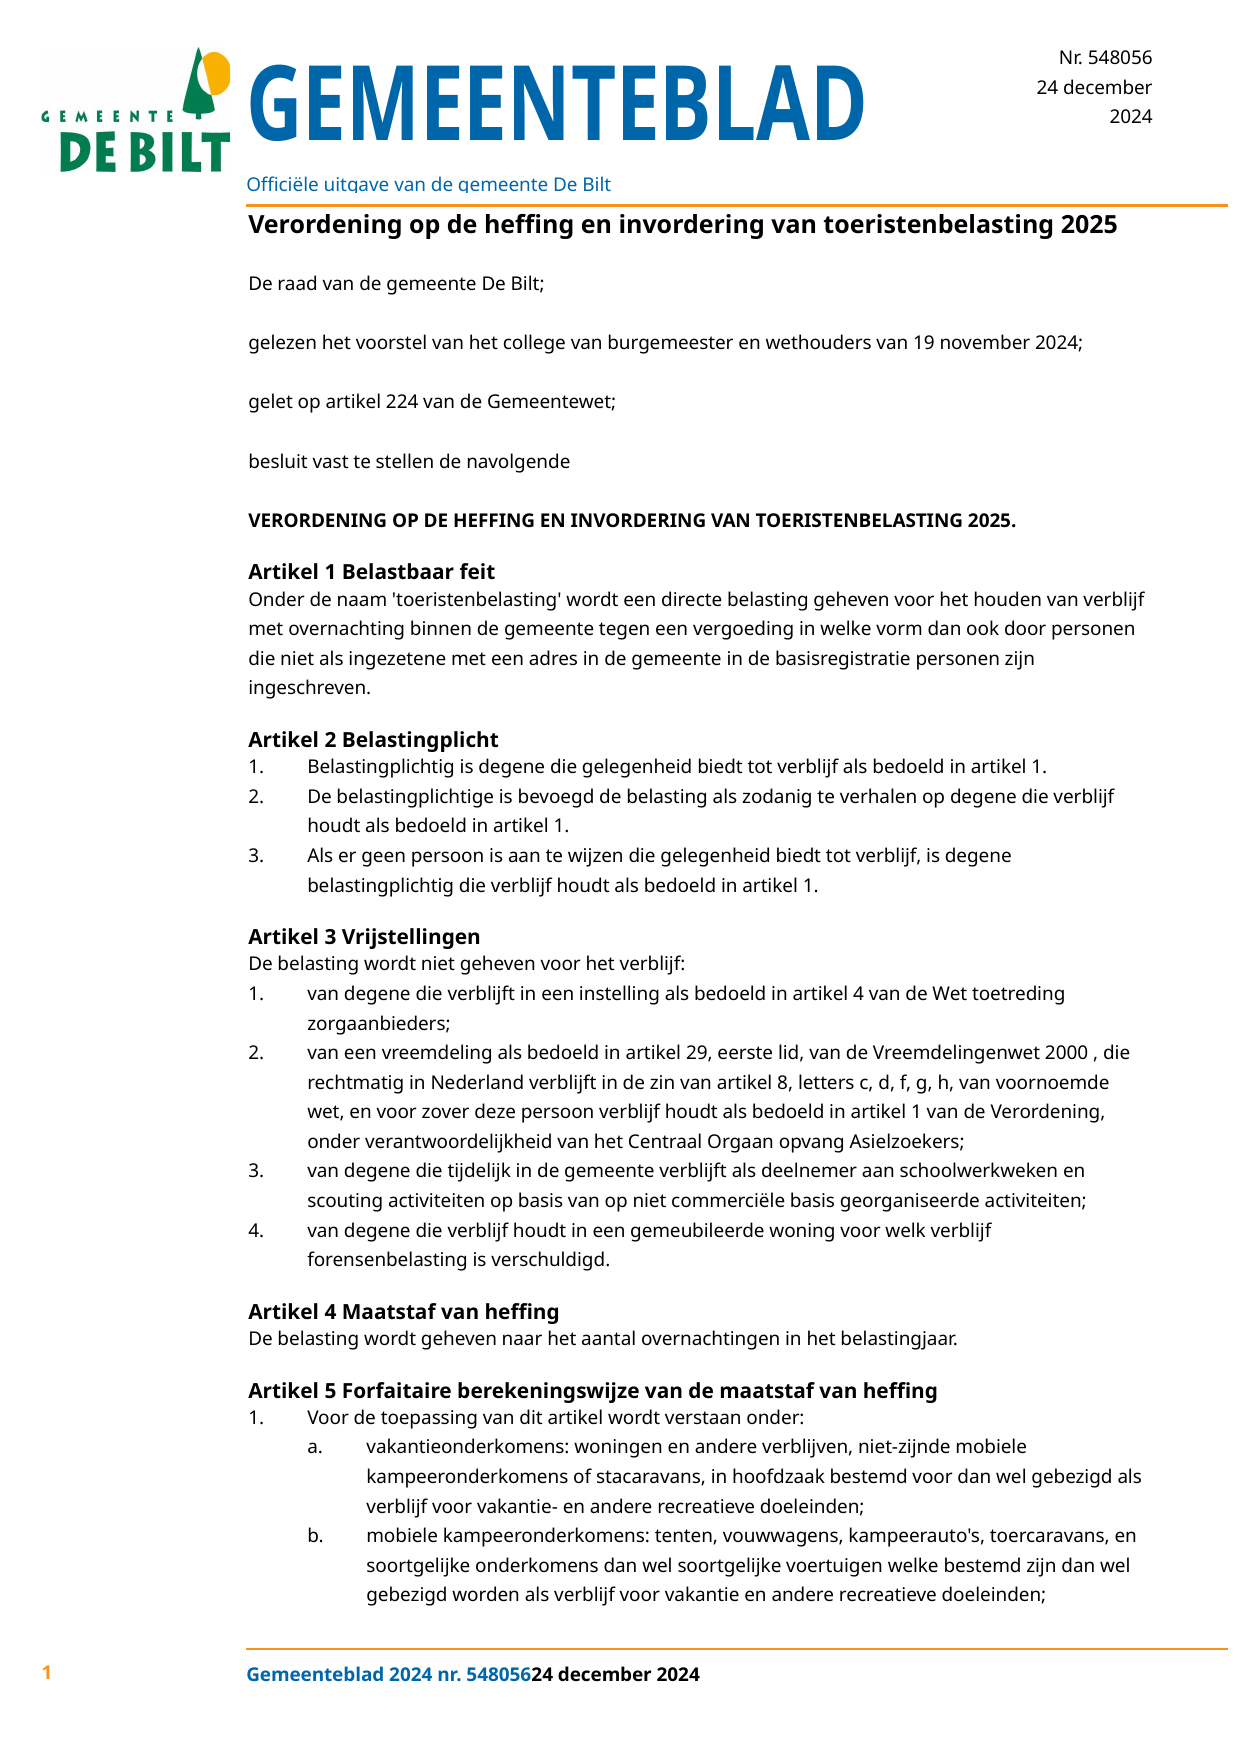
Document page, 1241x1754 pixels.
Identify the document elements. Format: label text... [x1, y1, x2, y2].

text De raad van de gemeente De Bilt; [248, 270, 1152, 296]
text Onder de naam 'toeristenbelasting' wordt een directe belasting geheven voor het houden van verblijf met overnachting binnen de gemeente tegen een vergoeding in welke vorm dan ook door personen die niet als ingezetene met een adres in de gemeente in de basisregistratie personen zijn ingeschreven. [248, 586, 1152, 700]
list vakantieonderkomens: woningen en andere verblijven, niet-zijnde mobiele kampeeronderkomens of stacaravans, in hoofdzaak bestemd voor dan wel gebezigd als verblijf voor vakantie- en andere recreatieve doeleinden; [307, 1434, 1152, 1519]
list Voor de toepassing van dit artikel wordt verstaan onder: [248, 1404, 1152, 1430]
text Artikel 5 Forfaitaire berekeningswijze van de maatstaf van heffing [248, 1376, 1152, 1404]
list van een vreemdeling als bedoeld in artikel 29, eerste lid, van de Vreemdelingenwet 2000 , die rechtmatig in Nederland verblijft in de zin van artikel 8, letters c, d, f, g, h, van voornoemde wet, en voor zover deze persoon verblijf houdt als bedoeld in artikel 1 van de Verordening, onder verantwoordelijkheid van het Centraal Orgaan opvang Asielzoekers; [248, 1039, 1152, 1154]
list De belastingplichtige is bevoegd de belasting als zodanig te verhalen op degene die verblijf houdt als bedoeld in artikel 1. [248, 783, 1152, 838]
list Als er geen persoon is aan te wijzen die gelegenheid biedt tot verblijf, is degene belastingplichtig die verblijf houdt als bedoeld in artikel 1. [248, 842, 1152, 897]
list Belastingplichtig is degene die gelegenheid biedt tot verblijf als bedoeld in artikel 1. [248, 753, 1152, 779]
text Verordening op de heffing en invordering van toeristenbelasting 2025 [248, 207, 1152, 241]
picture [41, 47, 231, 172]
text Artikel 2 Belastingplicht [248, 725, 1152, 753]
list mobiele kampeeronderkomens: tenten, vouwwagens, kampeerauto's, toercaravans, en soortgelijke onderkomens dan wel soortgelijke voertuigen welke bestemd zijn dan wel gebezigd worden als verblijf voor vakantie en andere recreatieve doeleinden; [307, 1522, 1152, 1607]
text De belasting wordt geheven naar het aantal overnachtingen in het belastingjaar. [248, 1325, 1152, 1351]
list van degene die verblijf houdt in een gemeubileerde woning voor welk verblijf forensenbelasting is verschuldigd. [248, 1217, 1152, 1272]
text Artikel 3 Vrijstellingen [248, 922, 1152, 951]
text gelet op artikel 224 van de Gemeentewet; [248, 389, 1152, 414]
text De belasting wordt niet geheven voor het verblijf: [248, 951, 1152, 976]
text besluit vast te stellen de navolgende [248, 448, 1152, 473]
text Artikel 1 Belastbaar feit [248, 557, 1152, 586]
text Artikel 4 Maatstaf van heffing [248, 1297, 1152, 1325]
text VERORDENING OP DE HEFFING EN INVORDERING VAN TOERISTENBELASTING 2025. [248, 507, 1152, 533]
list van degene die tijdelijk in de gemeente verblijft als deelnemer aan schoolwerkweken en scouting activiteiten op basis van op niet commerciële basis georganiseerde activiteiten; [248, 1158, 1152, 1213]
text gelezen het voorstel van het college van burgemeester en wethouders van 19 november 2024; [248, 329, 1152, 355]
list van degene die verblijft in een instelling als bedoeld in artikel 4 van de Wet toetreding zorgaanbieders; [248, 980, 1152, 1036]
